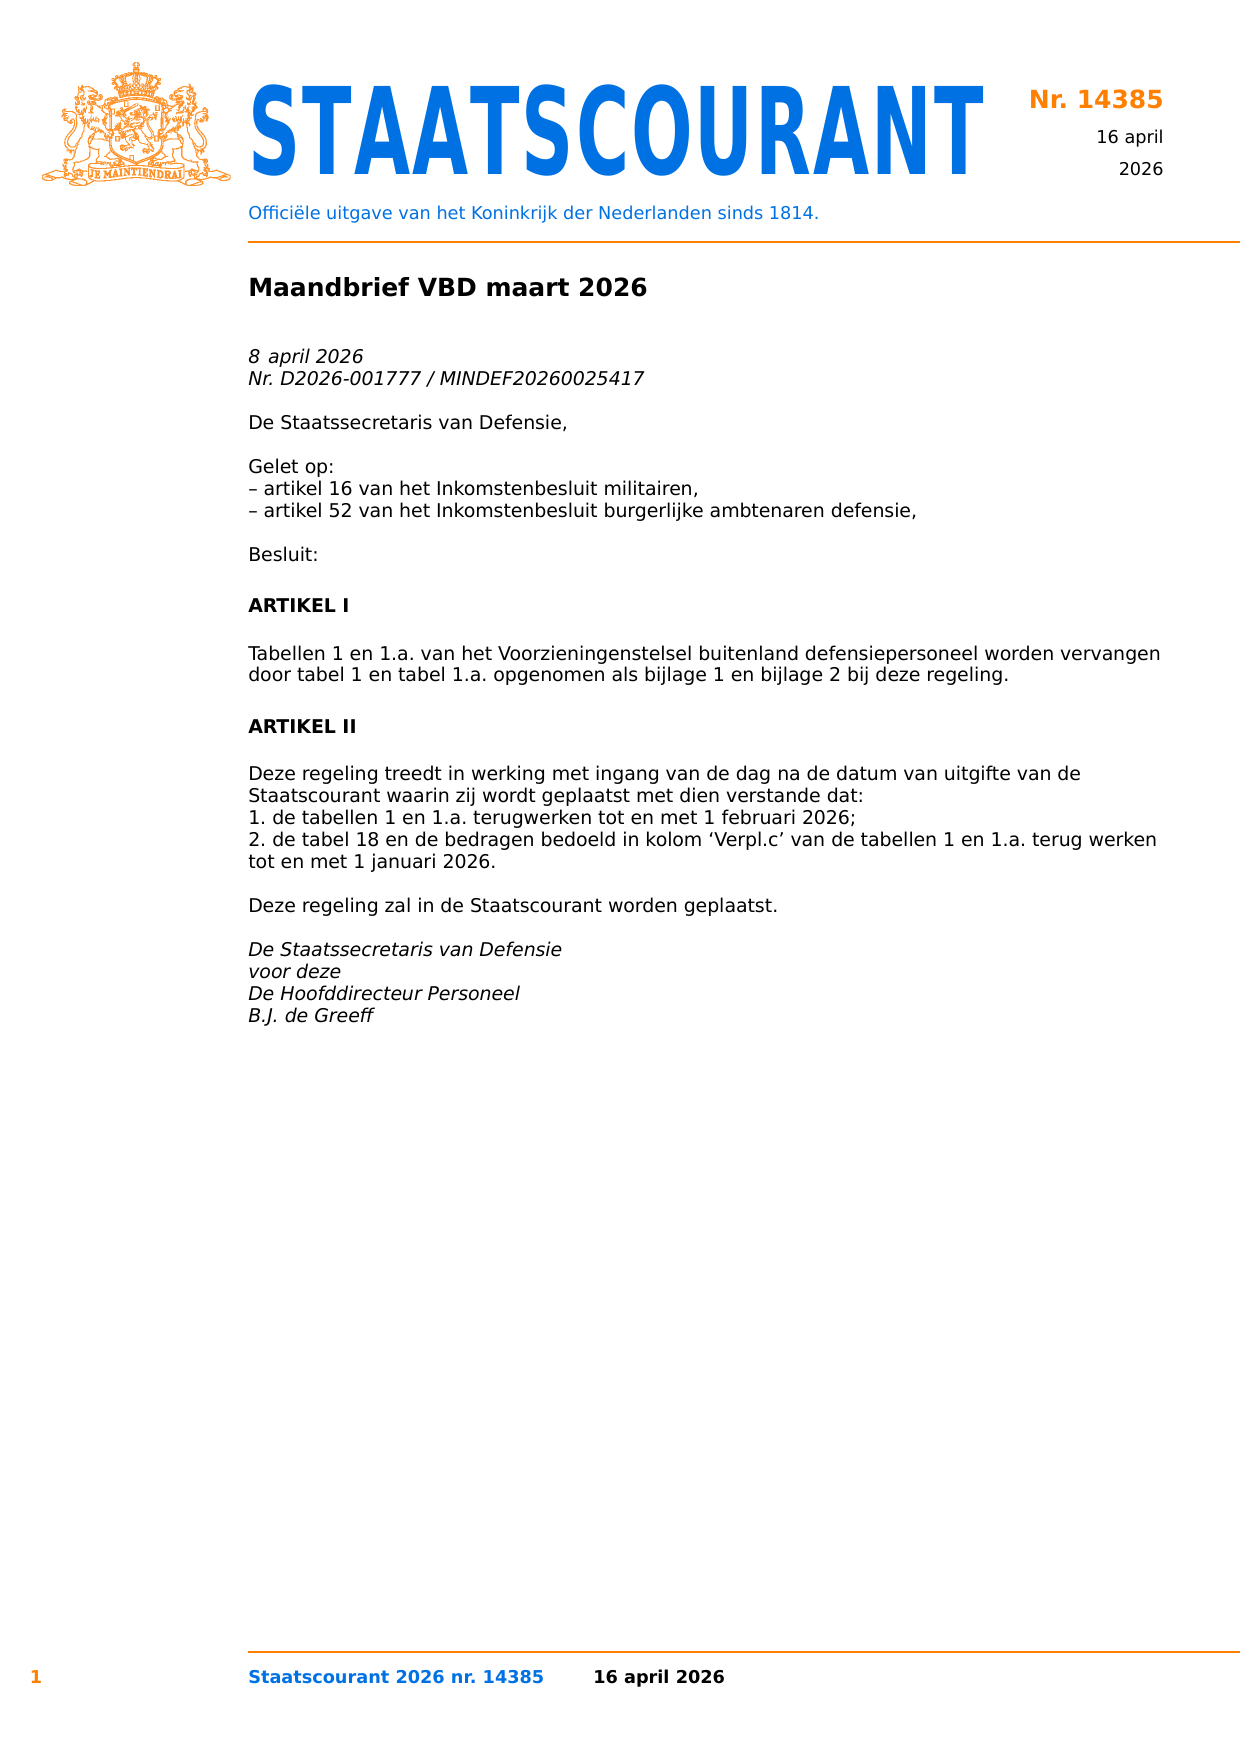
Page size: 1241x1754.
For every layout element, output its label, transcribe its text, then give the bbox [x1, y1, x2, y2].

text 2. de tabel 18 en de bedragen bedoeld in kolom ‘Verpl.c’ van de tabellen 1 en 1.a. terug werken tot en met 1 januari 2026. [248, 829, 1163, 873]
text Gelet op: [248, 456, 1163, 478]
text – artikel 52 van het Inkomstenbesluit burgerlijke ambtenaren defensie, [248, 499, 1163, 522]
text De Staatssecretaris van Defensie, [248, 412, 1163, 434]
text Deze regeling treedt in werking met ingang van de dag na de datum van uitgifte van de Staatscourant waarin zij wordt geplaatst met dien verstande dat: [248, 763, 1163, 807]
text Deze regeling zal in de Staatscourant worden geplaatst. [248, 895, 1163, 917]
table_header Nr. 14385 [998, 62, 1240, 121]
subtitle ARTIKEL II [248, 716, 1163, 738]
table_cell 16 april [998, 121, 1240, 153]
text Nr. D2026-001777 / MINDEF20260025417 [248, 368, 1163, 390]
text 1. de tabellen 1 en 1.a. terugwerken tot en met 1 februari 2026; [248, 807, 1163, 829]
picture [41, 62, 231, 186]
subtitle ARTIKEL I [248, 595, 1163, 617]
text Besluit: [248, 543, 1163, 565]
text Tabellen 1 en 1.a. van het Voorzieningenstelsel buitenland defensiepersoneel worden vervangen door tabel 1 en tabel 1.a. opgenomen als bijlage 1 en bijlage 2 bij deze regeling. [248, 642, 1163, 686]
table_header STAATSCOURANT [248, 62, 998, 203]
table_cell Officiële uitgave van het Koninkrijk der Nederlanden sinds 1814. [248, 203, 1240, 241]
text – artikel 16 van het Inkomstenbesluit militairen, [248, 478, 1163, 499]
table_cell 2026 [998, 153, 1240, 203]
text 8 april 2026 [248, 346, 1163, 368]
table_header [25, 62, 248, 241]
subtitle Maandbrief VBD maart 2026 [248, 273, 1163, 302]
text De Staatssecretaris van Defensie voor deze De Hoofddirecteur Personeel B.J. de Greeff [248, 939, 1163, 1027]
